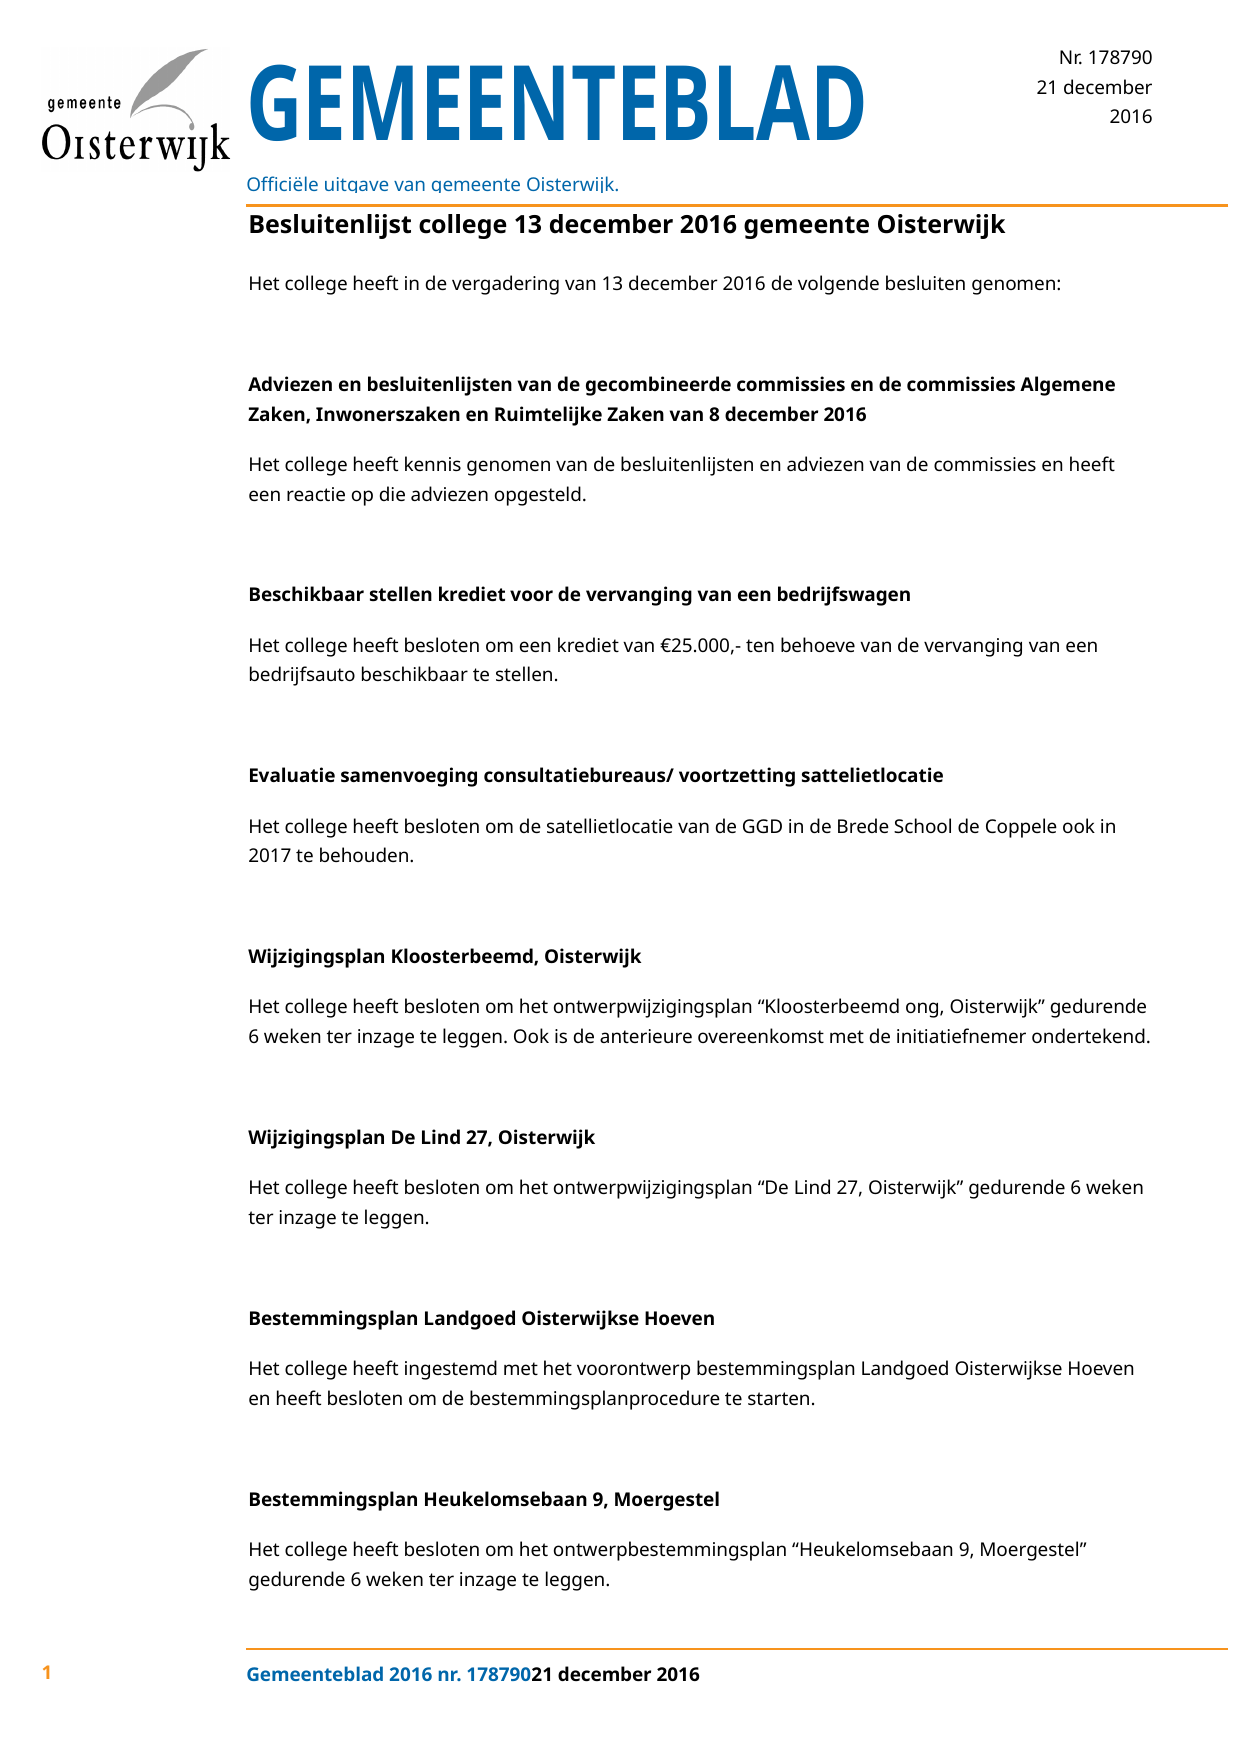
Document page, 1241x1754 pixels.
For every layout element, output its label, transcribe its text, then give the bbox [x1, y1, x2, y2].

text Beschikbaar stellen krediet voor de vervanging van een bedrijfswagen [248, 582, 1152, 607]
text Wijzigingsplan De Lind 27, Oisterwijk [248, 1124, 1152, 1150]
text Bestemmingsplan Landgoed Oisterwijkse Hoeven [248, 1305, 1152, 1331]
text Het college heeft besloten om de satellietlocatie van de GGD in de Brede School de Coppele ook in 2017 te behouden. [248, 813, 1152, 868]
text Bestemmingsplan Heukelomsebaan 9, Moergestel [248, 1486, 1152, 1511]
text Het college heeft ingestemd met het voorontwerp bestemmingsplan Landgoed Oisterwijkse Hoeven en heeft besloten om de bestemmingsplanprocedure te starten. [248, 1355, 1152, 1411]
text Adviezen en besluitenlijsten van de gecombineerde commissies en de commissies Algemene Zaken, Inwonerszaken en Ruimtelijke Zaken van 8 december 2016 [248, 371, 1152, 426]
text Het college heeft besloten om het ontwerpwijzigingsplan “De Lind 27, Oisterwijk” gedurende 6 weken ter inzage te leggen. [248, 1174, 1152, 1230]
text Wijzigingsplan Kloosterbeemd, Oisterwijk [248, 943, 1152, 969]
text Besluitenlijst college 13 december 2016 gemeente Oisterwijk [248, 207, 1152, 241]
text Het college heeft kennis genomen van de besluitenlijsten en adviezen van de commissies en heeft een reactie op die adviezen opgesteld. [248, 451, 1152, 506]
text Het college heeft in de vergadering van 13 december 2016 de volgende besluiten genomen: [248, 270, 1152, 296]
text Het college heeft besloten om het ontwerpwijzigingsplan “Kloosterbeemd ong, Oisterwijk” gedurende 6 weken ter inzage te leggen. Ook is de anterieure overeenkomst met de initiatiefnemer ondertekend. [248, 994, 1152, 1049]
text Het college heeft besloten om het ontwerpbestemmingsplan “Heukelomsebaan 9, Moergestel” gedurende 6 weken ter inzage te leggen. [248, 1536, 1152, 1591]
picture [41, 47, 231, 172]
text Het college heeft besloten om een krediet van €25.000,- ten behoeve van de vervanging van een bedrijfsauto beschikbaar te stellen. [248, 632, 1152, 687]
text Evaluatie samenvoeging consultatiebureaus/ voortzetting sattelietlocatie [248, 762, 1152, 788]
